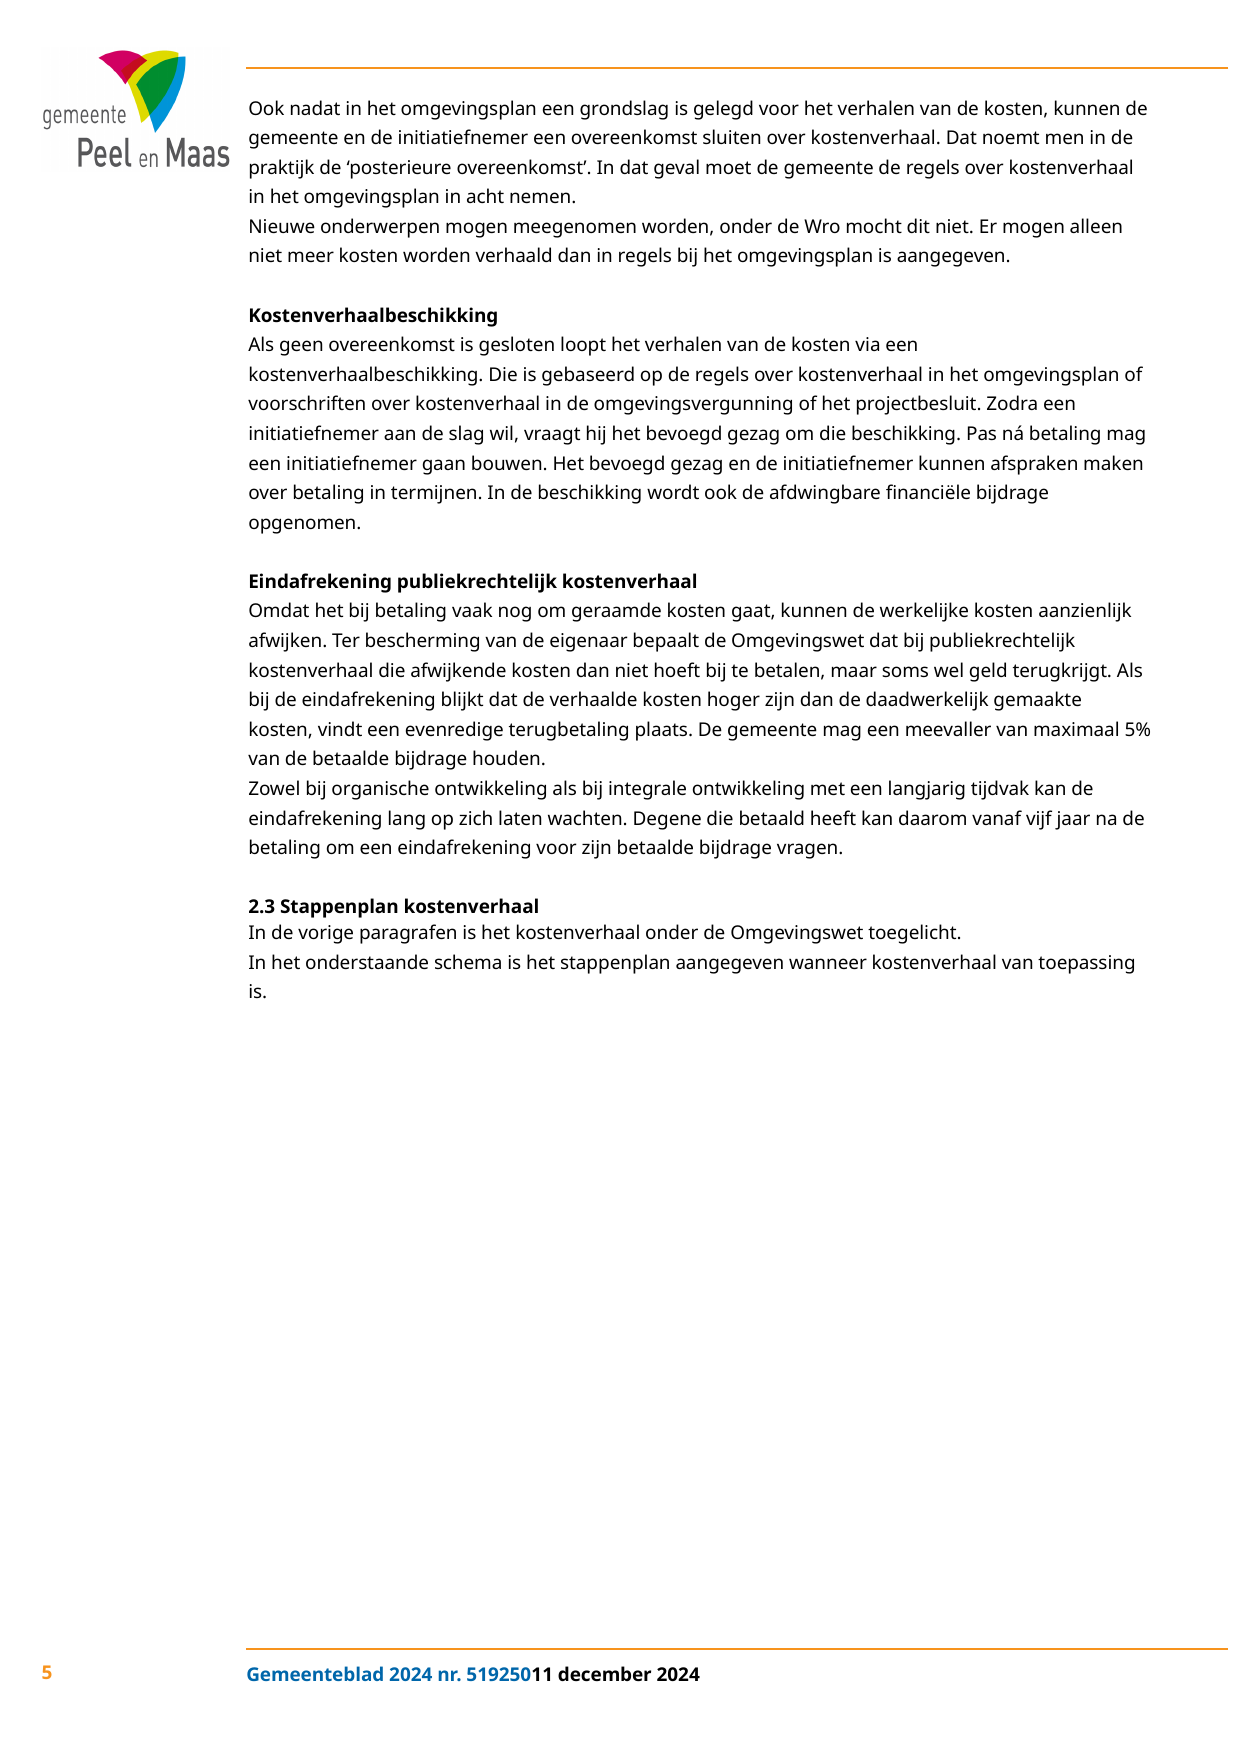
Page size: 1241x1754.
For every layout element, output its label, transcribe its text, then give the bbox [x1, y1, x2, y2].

text 2.3 Stappenplan kostenverhaal [248, 893, 1152, 919]
text Omdat het bij betaling vaak nog om geraamde kosten gaat, kunnen de werkelijke kosten aanzienlijk afwijken. Ter bescherming van de eigenaar bepaalt de Omgevingswet dat bij publiekrechtelijk kostenverhaal die afwijkende kosten dan niet hoeft bij te betalen, maar soms wel geld terugkrijgt. Als bij de eindafrekening blijkt dat de verhaalde kosten hoger zijn dan de daadwerkelijk gemaakte kosten, vindt een evenredige terugbetaling plaats. De gemeente mag een meevaller van maximaal 5% van de betaalde bijdrage houden. [248, 598, 1152, 771]
text Ook nadat in het omgevingsplan een grondslag is gelegd voor het verhalen van de kosten, kunnen de gemeente en de initiatiefnemer een overeenkomst sluiten over kostenverhaal. Dat noemt men in de praktijk de ‘posterieure overeenkomst’. In dat geval moet de gemeente de regels over kostenverhaal in het omgevingsplan in acht nemen. [248, 95, 1152, 209]
text Eindafrekening publiekrechtelijk kostenverhaal [248, 568, 1152, 594]
text In het onderstaande schema is het stappenplan aangegeven wanneer kostenverhaal van toepassing is. [248, 949, 1152, 1004]
picture [41, 47, 231, 172]
text In de vorige paragrafen is het kostenverhaal onder de Omgevingswet toegelicht. [248, 919, 1152, 945]
text Zowel bij organische ontwikkeling als bij integrale ontwikkeling met een langjarig tijdvak kan de eindafrekening lang op zich laten wachten. Degene die betaald heeft kan daarom vanaf vijf jaar na de betaling om een eindafrekening voor zijn betaalde bijdrage vragen. [248, 775, 1152, 860]
text Nieuwe onderwerpen mogen meegenomen worden, onder de Wro mocht dit niet. Er mogen alleen niet meer kosten worden verhaald dan in regels bij het omgevingsplan is aangegeven. [248, 213, 1152, 268]
text Als geen overeenkomst is gesloten loopt het verhalen van de kosten via een kostenverhaalbeschikking. Die is gebaseerd op de regels over kostenverhaal in het omgevingsplan of voorschriften over kostenverhaal in de omgevingsvergunning of het projectbesluit. Zodra een initiatiefnemer aan de slag wil, vraagt hij het bevoegd gezag om die beschikking. Pas ná betaling mag een initiatiefnemer gaan bouwen. Het bevoegd gezag en de initiatiefnemer kunnen afspraken maken over betaling in termijnen. In de beschikking wordt ook de afdwingbare financiële bijdrage opgenomen. [248, 331, 1152, 535]
text Kostenverhaalbeschikking [248, 302, 1152, 328]
